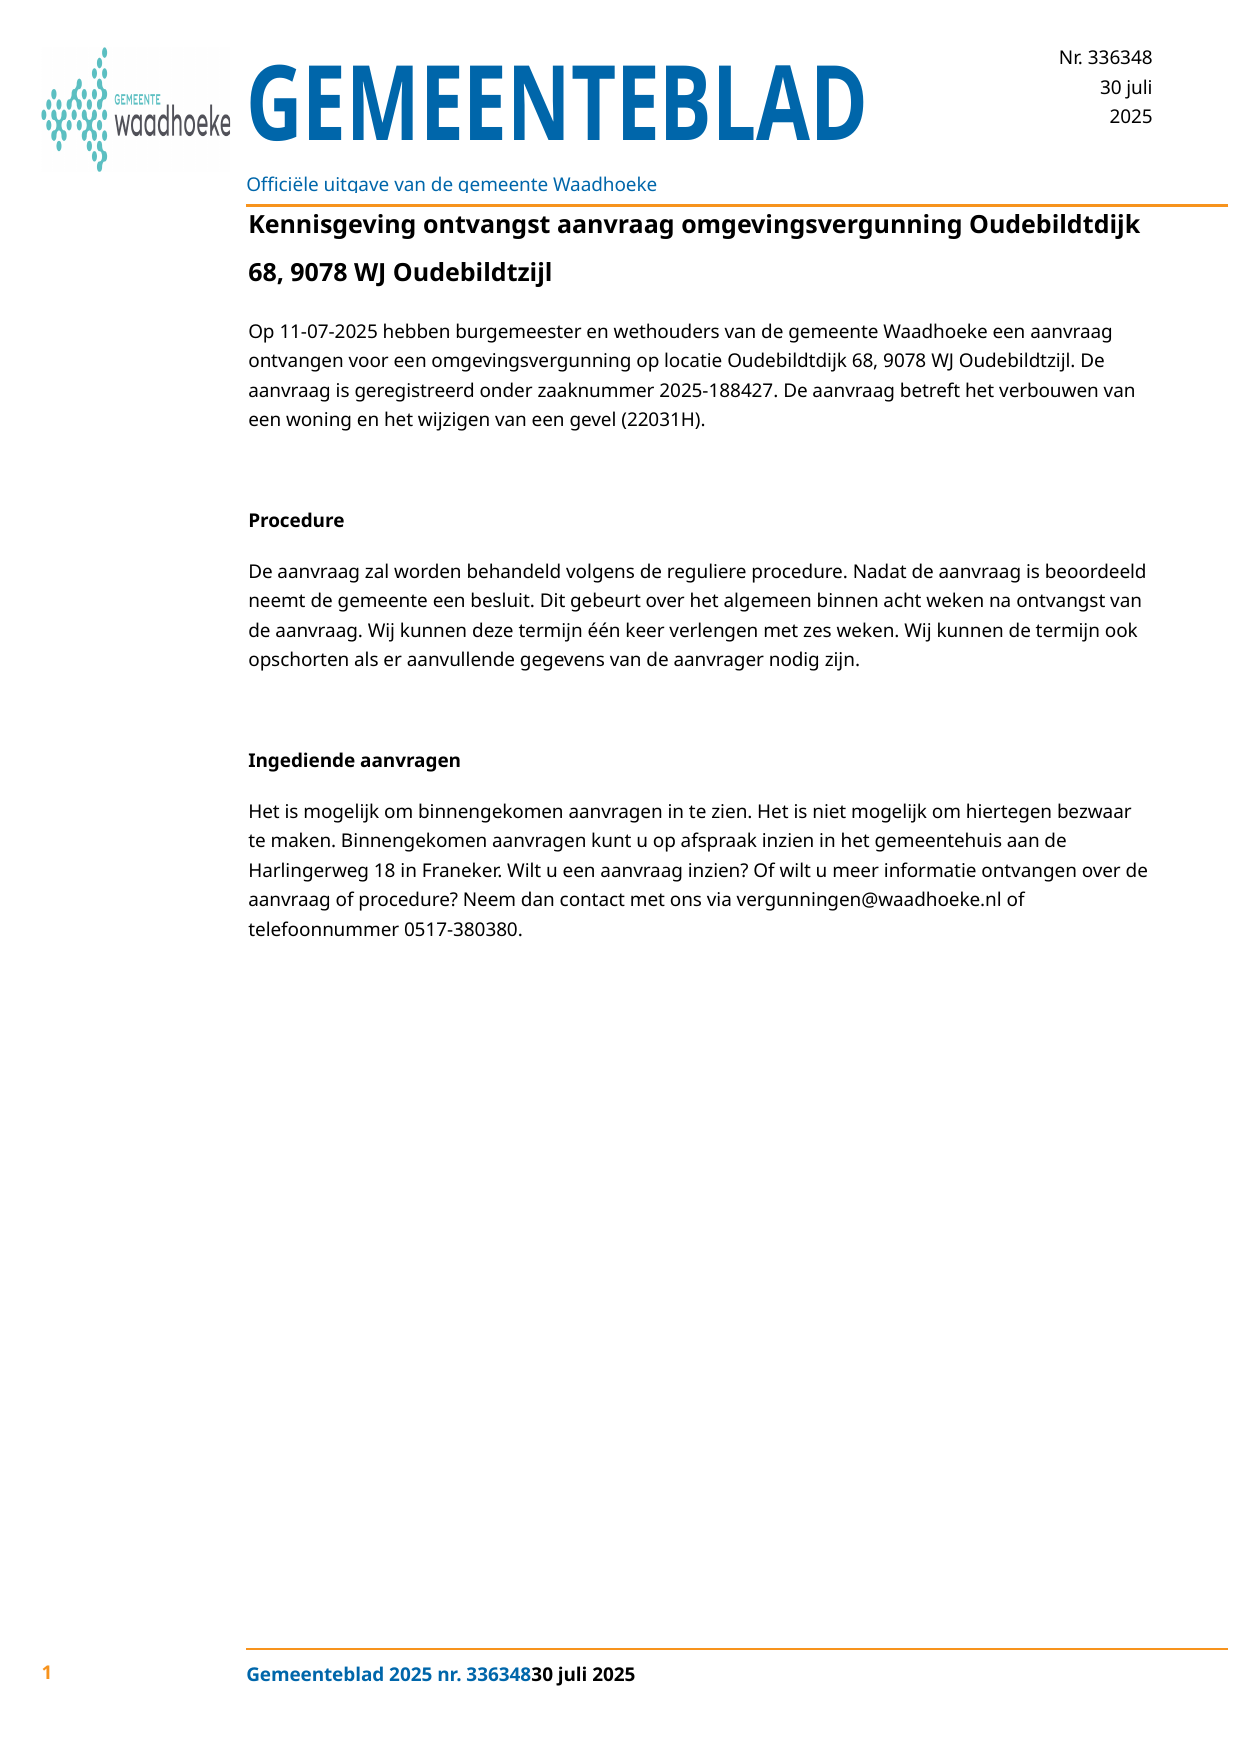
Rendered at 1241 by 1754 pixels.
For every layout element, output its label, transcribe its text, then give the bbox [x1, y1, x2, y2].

text Ingediende aanvragen [248, 747, 1152, 773]
text Op 11-07-2025 hebben burgemeester en wethouders van de gemeente Waadhoeke een aanvraag ontvangen voor een omgevingsvergunning op locatie Oudebildtdijk 68, 9078 WJ Oudebildtzijl. De aanvraag is geregistreerd onder zaaknummer 2025-188427. De aanvraag betreft het verbouwen van een woning en het wijzigen van een gevel (22031H). [248, 318, 1152, 432]
text De aanvraag zal worden behandeld volgens de reguliere procedure. Nadat de aanvraag is beoordeeld neemt de gemeente een besluit. Dit gebeurt over het algemeen binnen acht weken na ontvangst van de aanvraag. Wij kunnen deze termijn één keer verlengen met zes weken. Wij kunnen de termijn ook opschorten als er aanvullende gegevens van de aanvrager nodig zijn. [248, 558, 1152, 672]
text Kennisgeving ontvangst aanvraag omgevingsvergunning Oudebildtdijk 68, 9078 WJ Oudebildtzijl [248, 207, 1152, 288]
text Het is mogelijk om binnengekomen aanvragen in te zien. Het is niet mogelijk om hiertegen bezwaar te maken. Binnengekomen aanvragen kunt u op afspraak inzien in het gemeentehuis aan de Harlingerweg 18 in Franeker. Wilt u een aanvraag inzien? Of wilt u meer informatie ontvangen over de aanvraag of procedure? Neem dan contact met ons via vergunningen@waadhoeke.nl of telefoonnummer 0517-380380. [248, 798, 1152, 942]
text Procedure [248, 507, 1152, 533]
picture [41, 47, 231, 172]
